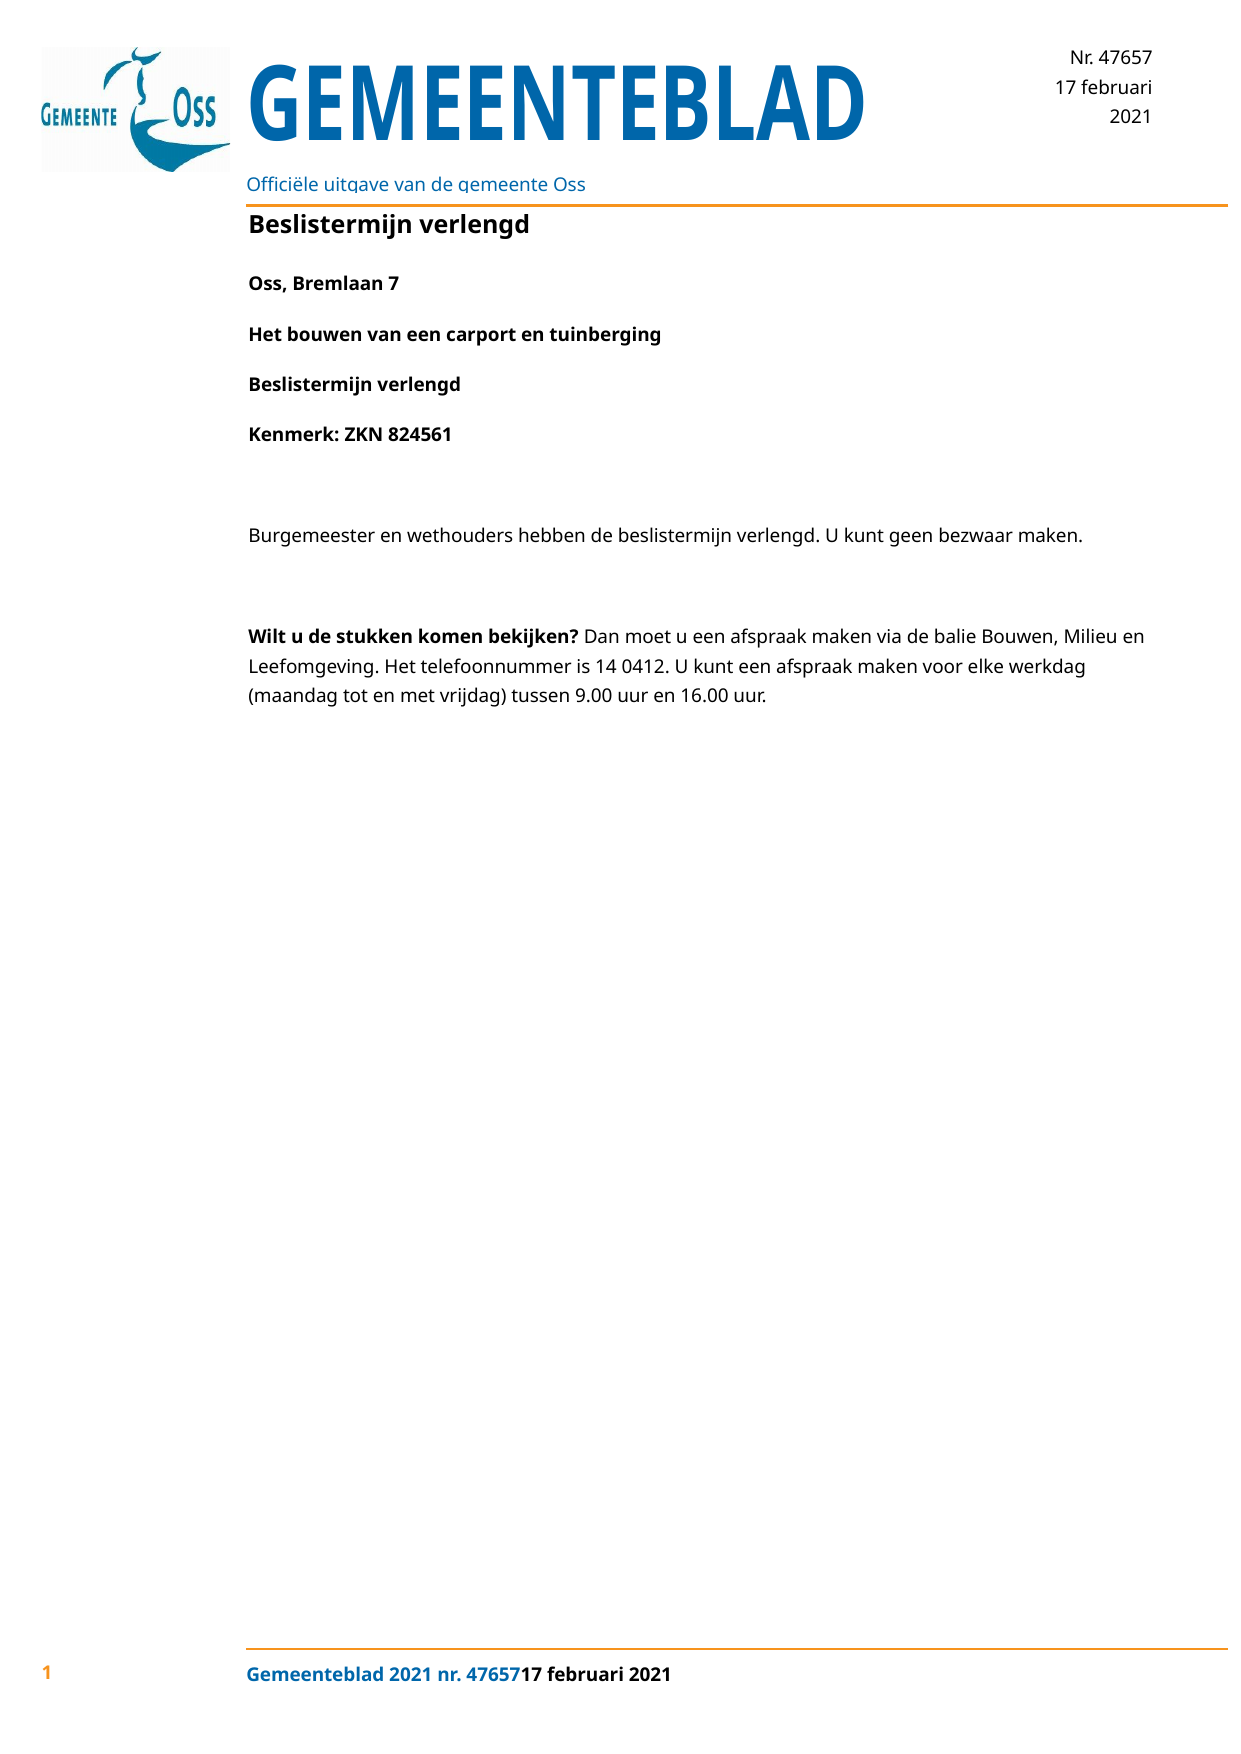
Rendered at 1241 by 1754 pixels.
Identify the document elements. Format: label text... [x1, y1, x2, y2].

text Beslistermijn verlengd [248, 371, 1152, 397]
text Beslistermijn verlengd [248, 207, 1152, 241]
text Wilt u de stukken komen bekijken? Dan moet u een afspraak maken via de balie Bouwen, Milieu en Leefomgeving. Het telefoonnummer is 14 0412. U kunt een afspraak maken voor elke werkdag (maandag tot en met vrijdag) tussen 9.00 uur en 16.00 uur. [248, 623, 1152, 708]
text Burgemeester en wethouders hebben de beslistermijn verlengd. U kunt geen bezwaar maken. [248, 522, 1152, 548]
text Oss, Bremlaan 7 [248, 270, 1152, 296]
text Kenmerk: ZKN 824561 [248, 422, 1152, 447]
picture [41, 47, 231, 172]
text Het bouwen van een carport en tuinberging [248, 321, 1152, 346]
